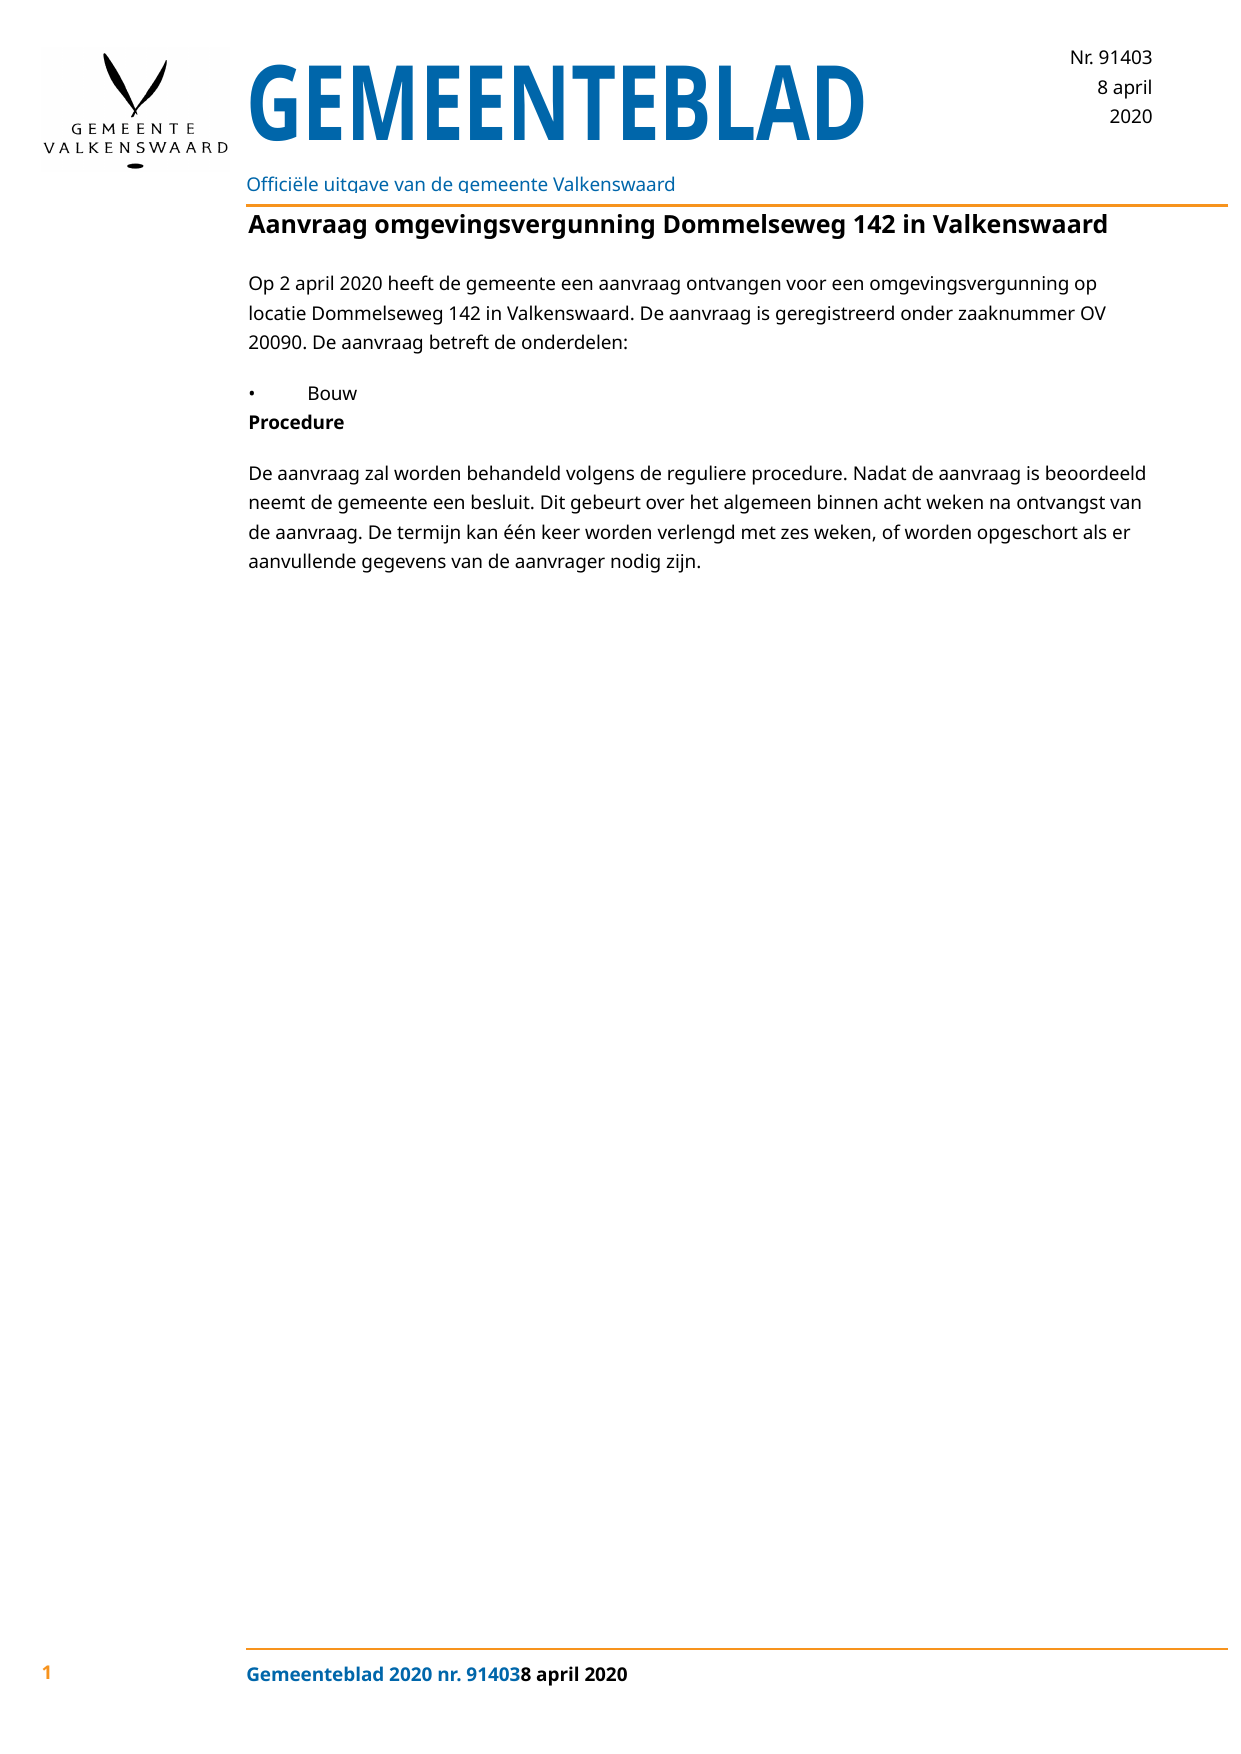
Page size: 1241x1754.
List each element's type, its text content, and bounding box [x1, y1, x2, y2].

picture [41, 47, 231, 172]
text Aanvraag omgevingsvergunning Dommelseweg 142 in Valkenswaard [248, 207, 1152, 241]
list Bouw [248, 380, 1152, 406]
text Op 2 april 2020 heeft de gemeente een aanvraag ontvangen voor een omgevingsvergunning op locatie Dommelseweg 142 in Valkenswaard. De aanvraag is geregistreerd onder zaaknummer OV 20090. De aanvraag betreft de onderdelen: [248, 270, 1152, 355]
text De aanvraag zal worden behandeld volgens de reguliere procedure. Nadat de aanvraag is beoordeeld neemt de gemeente een besluit. Dit gebeurt over het algemeen binnen acht weken na ontvangst van de aanvraag. De termijn kan één keer worden verlengd met zes weken, of worden opgeschort als er aanvullende gegevens van de aanvrager nodig zijn. [248, 460, 1152, 574]
text Procedure [248, 409, 1152, 435]
